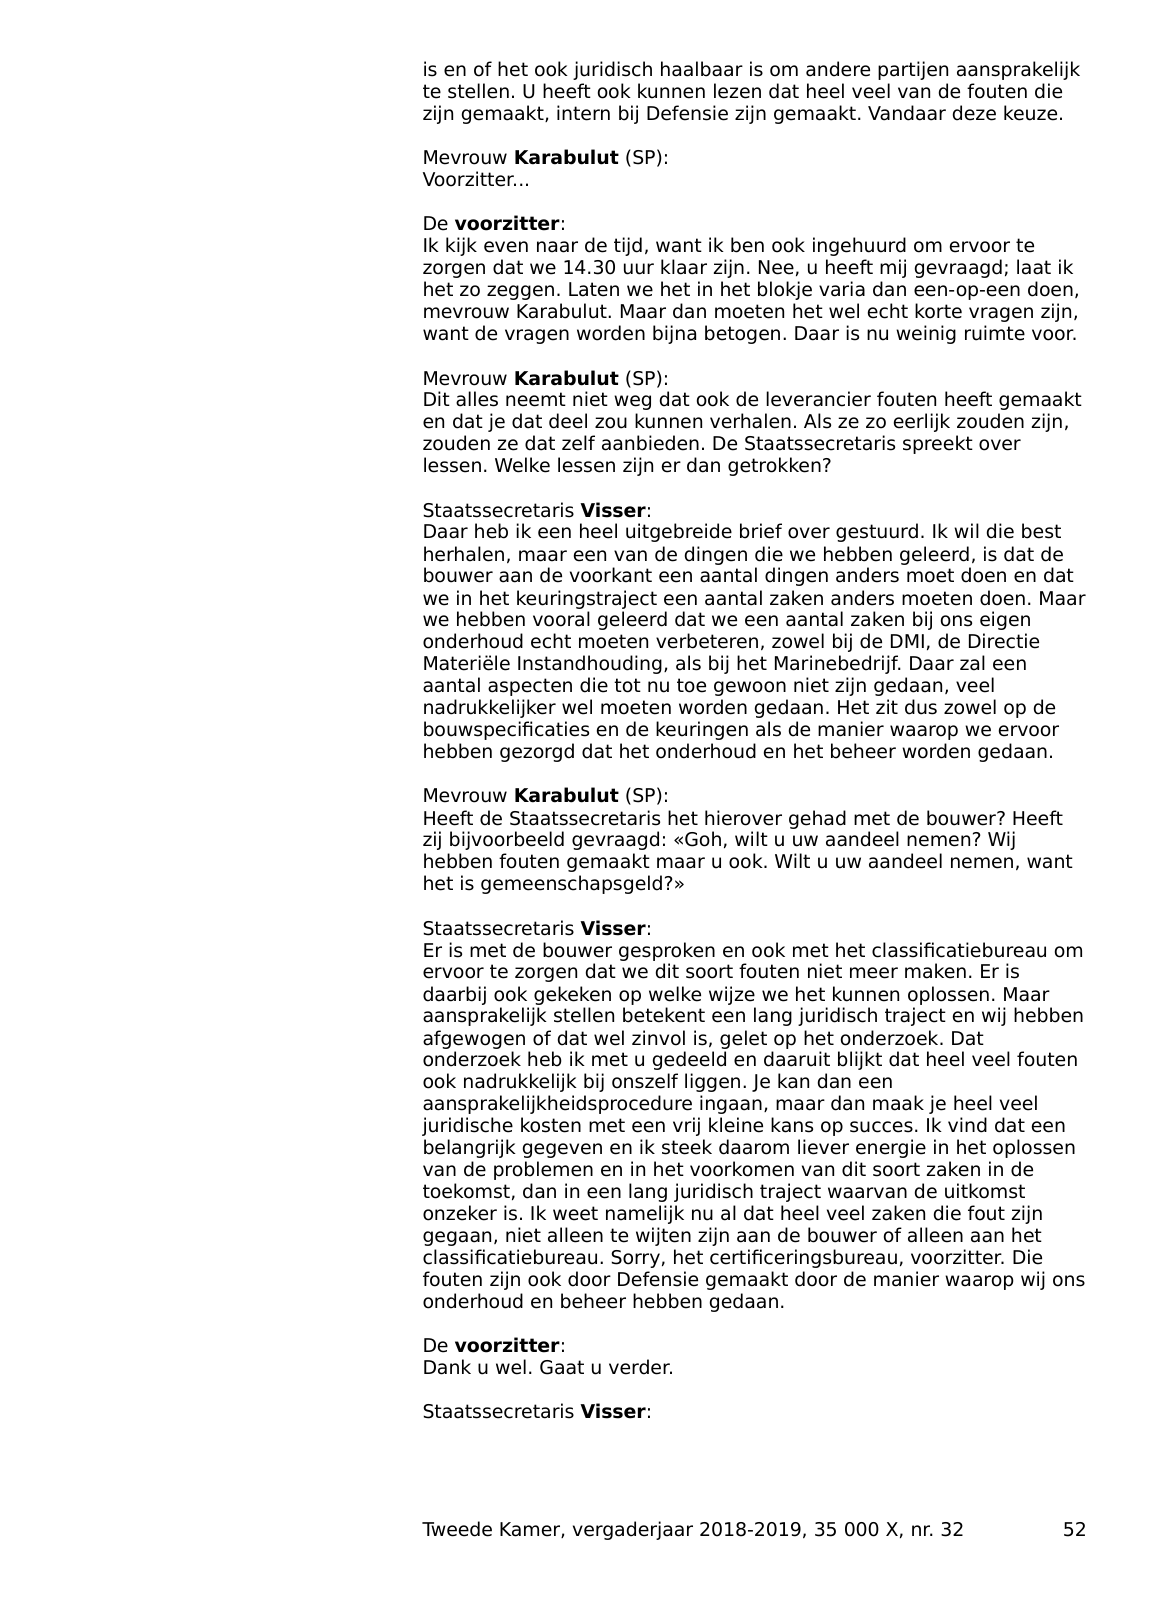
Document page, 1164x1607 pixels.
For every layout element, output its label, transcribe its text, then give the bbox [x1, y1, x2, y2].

text is en of het ook juridisch haalbaar is om andere partijen aansprakelijk te stellen. U heeft ook kunnen lezen dat heel veel van de fouten die zijn gemaakt, intern bij Defensie zijn gemaakt. Vandaar deze keuze. [422, 59, 1087, 125]
text Dit alles neemt niet weg dat ook de leverancier fouten heeft gemaakt en dat je dat deel zou kunnen verhalen. Als ze zo eerlijk zouden zijn, zouden ze dat zelf aanbieden. De Staatssecretaris spreekt over lessen. Welke lessen zijn er dan getrokken? [422, 389, 1087, 477]
text Mevrouw Karabulut (SP): [422, 367, 1087, 389]
text Heeft de Staatssecretaris het hierover gehad met de bouwer? Heeft zij bijvoorbeeld gevraagd: «Goh, wilt u uw aandeel nemen? Wij hebben fouten gemaakt maar u ook. Wilt u uw aandeel nemen, want het is gemeenschapsgeld?» [422, 807, 1087, 895]
text Staatssecretaris Visser: [422, 917, 1087, 939]
text Staatssecretaris Visser: [422, 1401, 1087, 1423]
text Staatssecretaris Visser: [422, 499, 1087, 521]
text De voorzitter: [422, 1335, 1087, 1357]
text Mevrouw Karabulut (SP): [422, 785, 1087, 807]
text Dank u wel. Gaat u verder. [422, 1357, 1087, 1379]
text Voorzitter... [422, 169, 1087, 191]
text De voorzitter: [422, 213, 1087, 235]
text Mevrouw Karabulut (SP): [422, 147, 1087, 169]
text Ik kijk even naar de tijd, want ik ben ook ingehuurd om ervoor te zorgen dat we 14.30 uur klaar zijn. Nee, u heeft mij gevraagd; laat ik het zo zeggen. Laten we het in het blokje varia dan een-op-een doen, mevrouw Karabulut. Maar dan moeten het wel echt korte vragen zijn, want de vragen worden bijna betogen. Daar is nu weinig ruimte voor. [422, 235, 1087, 345]
text Er is met de bouwer gesproken en ook met het classificatiebureau om ervoor te zorgen dat we dit soort fouten niet meer maken. Er is daarbij ook gekeken op welke wijze we het kunnen oplossen. Maar aansprakelijk stellen betekent een lang juridisch traject en wij hebben afgewogen of dat wel zinvol is, gelet op het onderzoek. Dat onderzoek heb ik met u gedeeld en daaruit blijkt dat heel veel fouten ook nadrukkelijk bij onszelf liggen. Je kan dan een aansprakelijkheidsprocedure ingaan, maar dan maak je heel veel juridische kosten met een vrij kleine kans op succes. Ik vind dat een belangrijk gegeven en ik steek daarom liever energie in het oplossen van de problemen en in het voorkomen van dit soort zaken in de toekomst, dan in een lang juridisch traject waarvan de uitkomst onzeker is. Ik weet namelijk nu al dat heel veel zaken die fout zijn gegaan, niet alleen te wijten zijn aan de bouwer of alleen aan het classificatiebureau. Sorry, het certificeringsbureau, voorzitter. Die fouten zijn ook door Defensie gemaakt door de manier waarop wij ons onderhoud en beheer hebben gedaan. [422, 939, 1087, 1313]
text Daar heb ik een heel uitgebreide brief over gestuurd. Ik wil die best herhalen, maar een van de dingen die we hebben geleerd, is dat de bouwer aan de voorkant een aantal dingen anders moet doen en dat we in het keuringstraject een aantal zaken anders moeten doen. Maar we hebben vooral geleerd dat we een aantal zaken bij ons eigen onderhoud echt moeten verbeteren, zowel bij de DMI, de Directie Materiële Instandhouding, als bij het Marinebedrijf. Daar zal een aantal aspecten die tot nu toe gewoon niet zijn gedaan, veel nadrukkelijker wel moeten worden gedaan. Het zit dus zowel op de bouwspecificaties en de keuringen als de manier waarop we ervoor hebben gezorgd dat het onderhoud en het beheer worden gedaan. [422, 521, 1087, 763]
